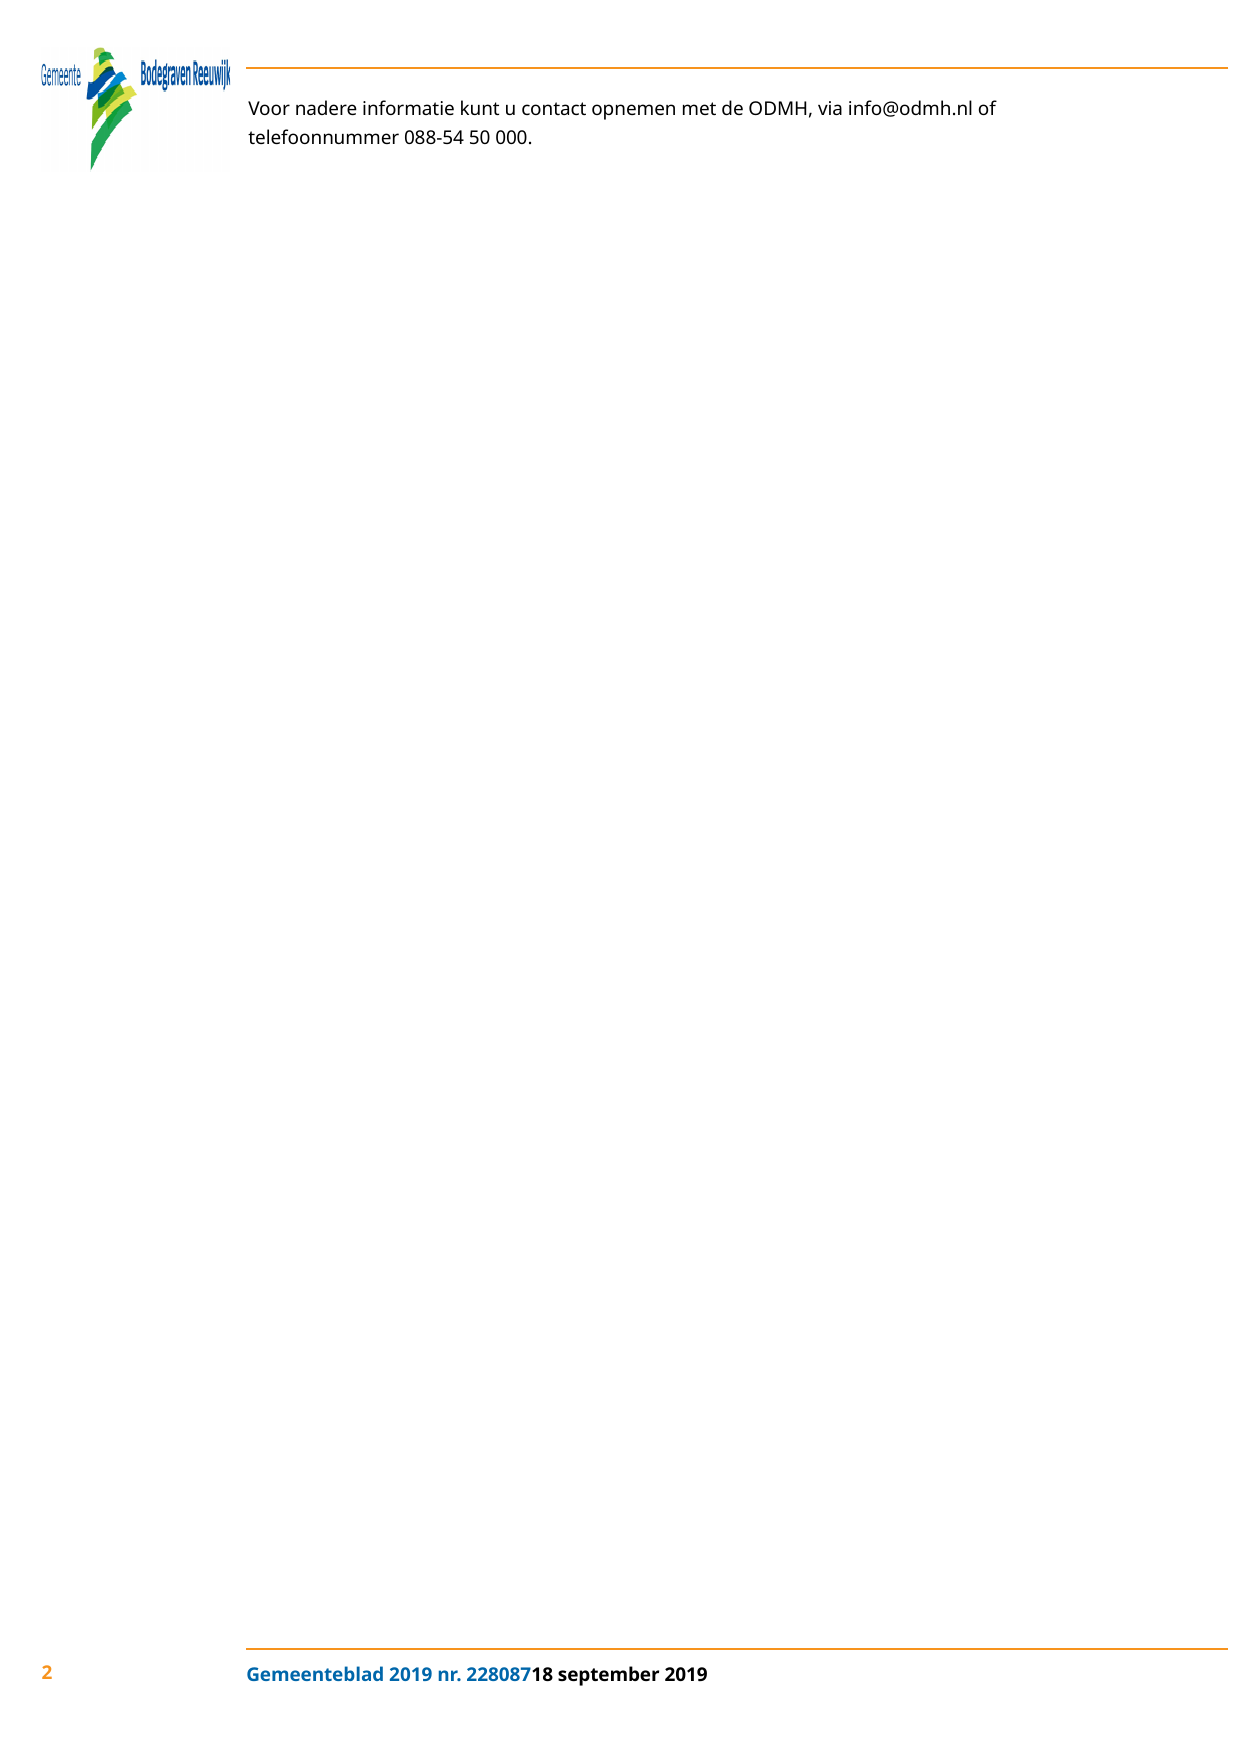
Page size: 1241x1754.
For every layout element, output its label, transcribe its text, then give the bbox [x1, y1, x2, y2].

picture [41, 47, 231, 172]
text Voor nadere informatie kunt u contact opnemen met de ODMH, via info@odmh.nl of telefoonnummer 088-54 50 000. [248, 95, 1152, 150]
